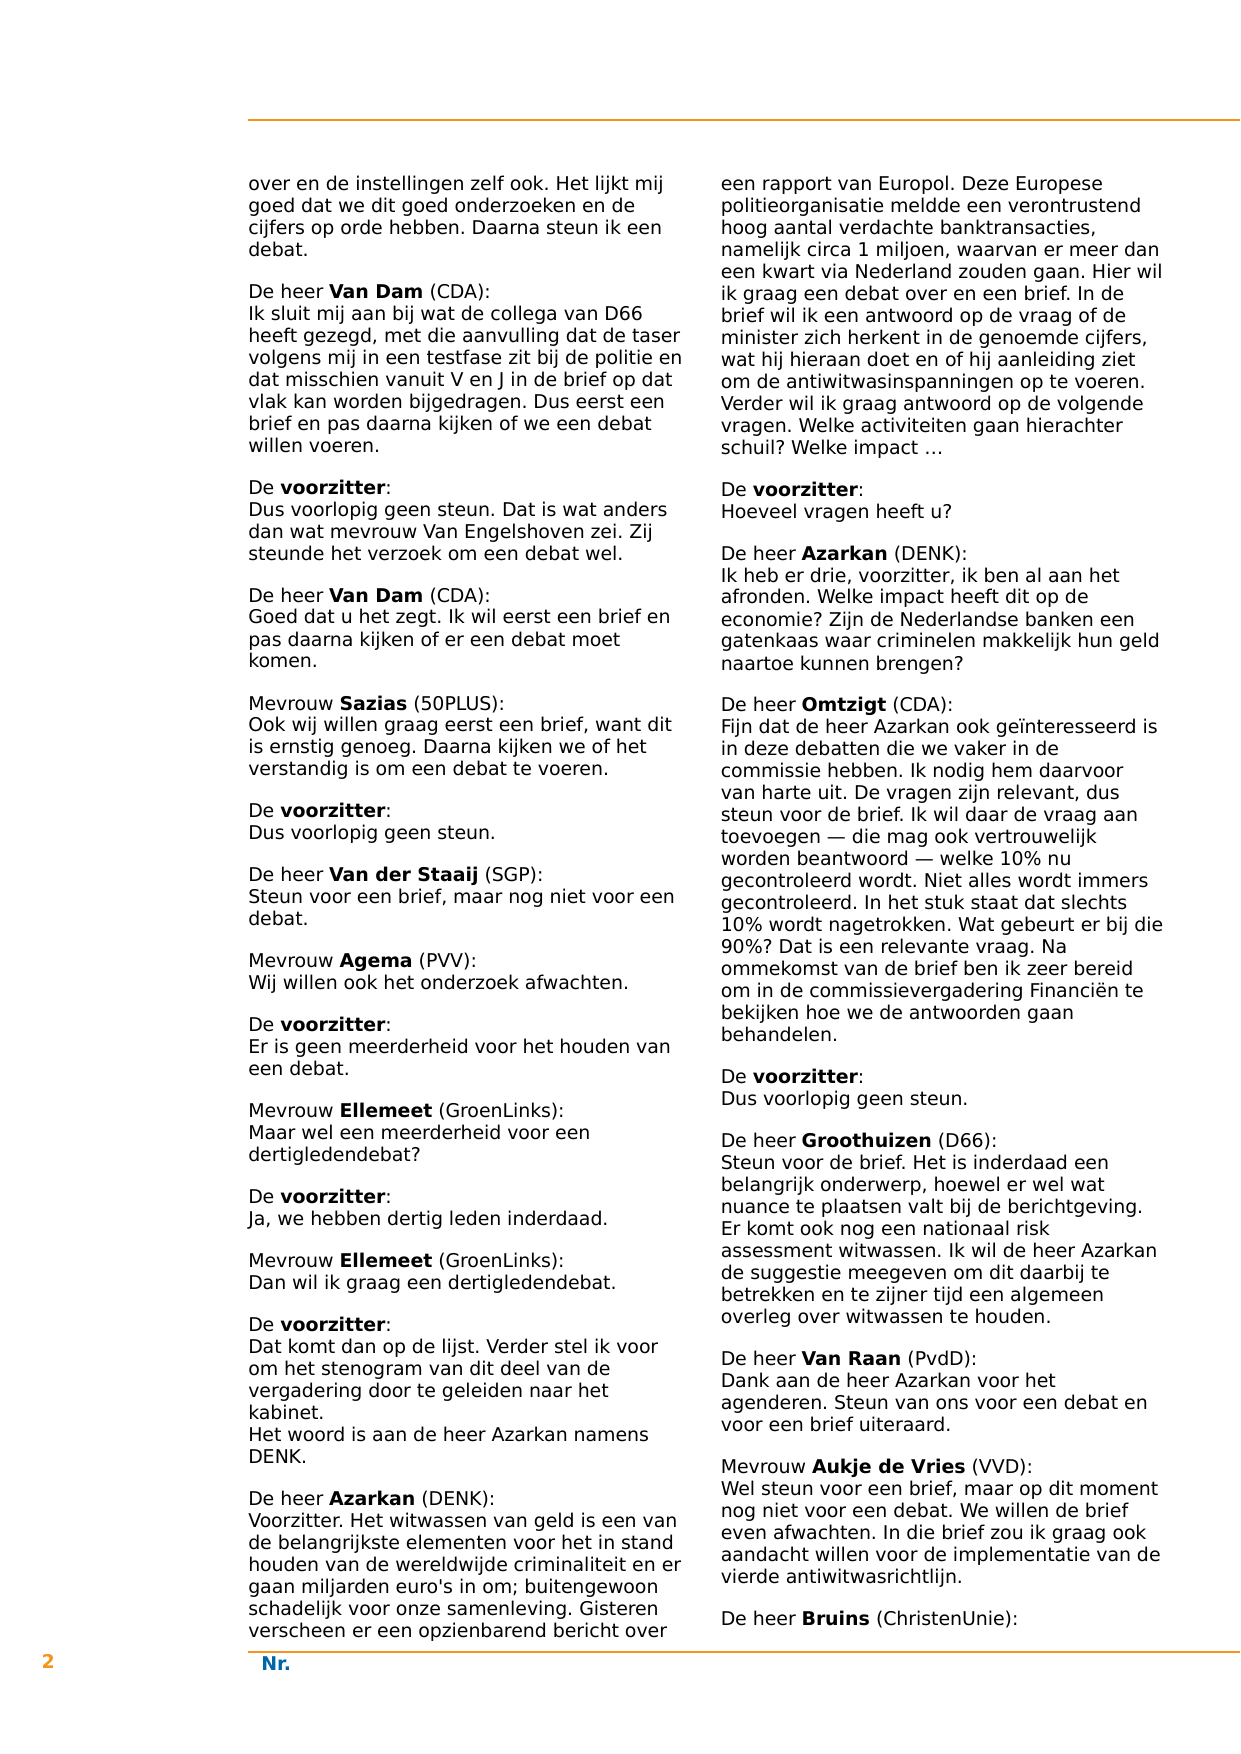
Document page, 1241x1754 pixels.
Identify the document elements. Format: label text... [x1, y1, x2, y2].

text een rapport van Europol. Deze Europese politieorganisatie meldde een verontrustend hoog aantal verdachte banktransacties, namelijk circa 1 miljoen, waarvan er meer dan een kwart via Nederland zouden gaan. Hier wil ik graag een debat over en een brief. In de brief wil ik een antwoord op de vraag of de minister zich herkent in de genoemde cijfers, wat hij hieraan doet en of hij aanleiding ziet om de antiwitwasinspanningen op te voeren. Verder wil ik graag antwoord op de volgende vragen. Welke activiteiten gaan hierachter schuil? Welke impact … [721, 173, 1163, 458]
text De heer Omtzigt (CDA): [721, 694, 1163, 716]
text De voorzitter: [248, 477, 691, 498]
text over en de instellingen zelf ook. Het lijkt mij goed dat we dit goed onderzoeken en de cijfers op orde hebben. Daarna steun ik een debat. [248, 173, 691, 261]
text Wij willen ook het onderzoek afwachten. [248, 972, 691, 994]
text De heer Van Dam (CDA): [248, 281, 691, 303]
text Dan wil ik graag een dertigledendebat. [248, 1272, 691, 1294]
text Er is geen meerderheid voor het houden van een debat. [248, 1036, 691, 1080]
text De heer Azarkan (DENK): [248, 1488, 691, 1510]
text Mevrouw Agema (PVV): [248, 950, 691, 972]
text De heer Van Raan (PvdD): [721, 1348, 1163, 1370]
text Ik heb er drie, voorzitter, ik ben al aan het afronden. Welke impact heeft dit op de economie? Zijn de Nederlandse banken een gatenkaas waar criminelen makkelijk hun geld naartoe kunnen brengen? [721, 564, 1163, 674]
text Mevrouw Aukje de Vries (VVD): [721, 1456, 1163, 1478]
text Mevrouw Ellemeet (GroenLinks): [248, 1100, 691, 1122]
text Goed dat u het zegt. Ik wil eerst een brief en pas daarna kijken of er een debat moet komen. [248, 606, 691, 672]
text Ik sluit mij aan bij wat de collega van D66 heeft gezegd, met die aanvulling dat de taser volgens mij in een testfase zit bij de politie en dat misschien vanuit V en J in de brief op dat vlak kan worden bijgedragen. Dus eerst een brief en pas daarna kijken of we een debat willen voeren. [248, 303, 691, 457]
text Wel steun voor een brief, maar op dit moment nog niet voor een debat. We willen de brief even afwachten. In die brief zou ik graag ook aandacht willen voor de implementatie van de vierde antiwitwasrichtlijn. [721, 1478, 1163, 1588]
text Hoeveel vragen heeft u? [721, 501, 1163, 522]
text De heer Groothuizen (D66): [721, 1130, 1163, 1152]
text Dus voorlopig geen steun. Dat is wat anders dan wat mevrouw Van Engelshoven zei. Zij steunde het verzoek om een debat wel. [248, 498, 691, 564]
text De voorzitter: [721, 1066, 1163, 1088]
text De voorzitter: [248, 1014, 691, 1036]
text Mevrouw Ellemeet (GroenLinks): [248, 1250, 691, 1272]
text De voorzitter: [721, 478, 1163, 501]
text Ja, we hebben dertig leden inderdaad. [248, 1208, 691, 1230]
text De heer Van der Staaij (SGP): [248, 864, 691, 886]
text De voorzitter: [248, 1186, 691, 1208]
text Fijn dat de heer Azarkan ook geïnteresseerd is in deze debatten die we vaker in de commissie hebben. Ik nodig hem daarvoor van harte uit. De vragen zijn relevant, dus steun voor de brief. Ik wil daar de vraag aan toevoegen — die mag ook vertrouwelijk worden beantwoord — welke 10% nu gecontroleerd wordt. Niet alles wordt immers gecontroleerd. In het stuk staat dat slechts 10% wordt nagetrokken. Wat gebeurt er bij die 90%? Dat is een relevante vraag. Na ommekomst van de brief ben ik zeer bereid om in de commissievergadering Financiën te bekijken hoe we de antwoorden gaan behandelen. [721, 716, 1163, 1046]
text Ook wij willen graag eerst een brief, want dit is ernstig genoeg. Daarna kijken we of het verstandig is om een debat te voeren. [248, 714, 691, 780]
text Voorzitter. Het witwassen van geld is een van de belangrijkste elementen voor het in stand houden van de wereldwijde criminaliteit en er gaan miljarden euro's in om; buitengewoon schadelijk voor onze samenleving. Gisteren verscheen er een opzienbarend bericht over [248, 1510, 691, 1642]
text Dus voorlopig geen steun. [248, 822, 691, 844]
text Dank aan de heer Azarkan voor het agenderen. Steun van ons voor een debat en voor een brief uiteraard. [721, 1370, 1163, 1436]
text Het woord is aan de heer Azarkan namens DENK. [248, 1424, 691, 1468]
text De voorzitter: [248, 1314, 691, 1336]
text De heer Bruins (ChristenUnie): [721, 1608, 1163, 1629]
text De voorzitter: [248, 800, 691, 822]
text Maar wel een meerderheid voor een dertigledendebat? [248, 1122, 691, 1166]
text Steun voor een brief, maar nog niet voor een debat. [248, 886, 691, 930]
text Dat komt dan op de lijst. Verder stel ik voor om het stenogram van dit deel van de vergadering door te geleiden naar het kabinet. [248, 1336, 691, 1424]
text De heer Van Dam (CDA): [248, 584, 691, 606]
text Dus voorlopig geen steun. [721, 1088, 1163, 1110]
text De heer Azarkan (DENK): [721, 542, 1163, 564]
text Steun voor de brief. Het is inderdaad een belangrijk onderwerp, hoewel er wel wat nuance te plaatsen valt bij de berichtgeving. Er komt ook nog een nationaal risk assessment witwassen. Ik wil de heer Azarkan de suggestie meegeven om dit daarbij te betrekken en te zijner tijd een algemeen overleg over witwassen te houden. [721, 1152, 1163, 1328]
text Mevrouw Sazias (50PLUS): [248, 692, 691, 714]
